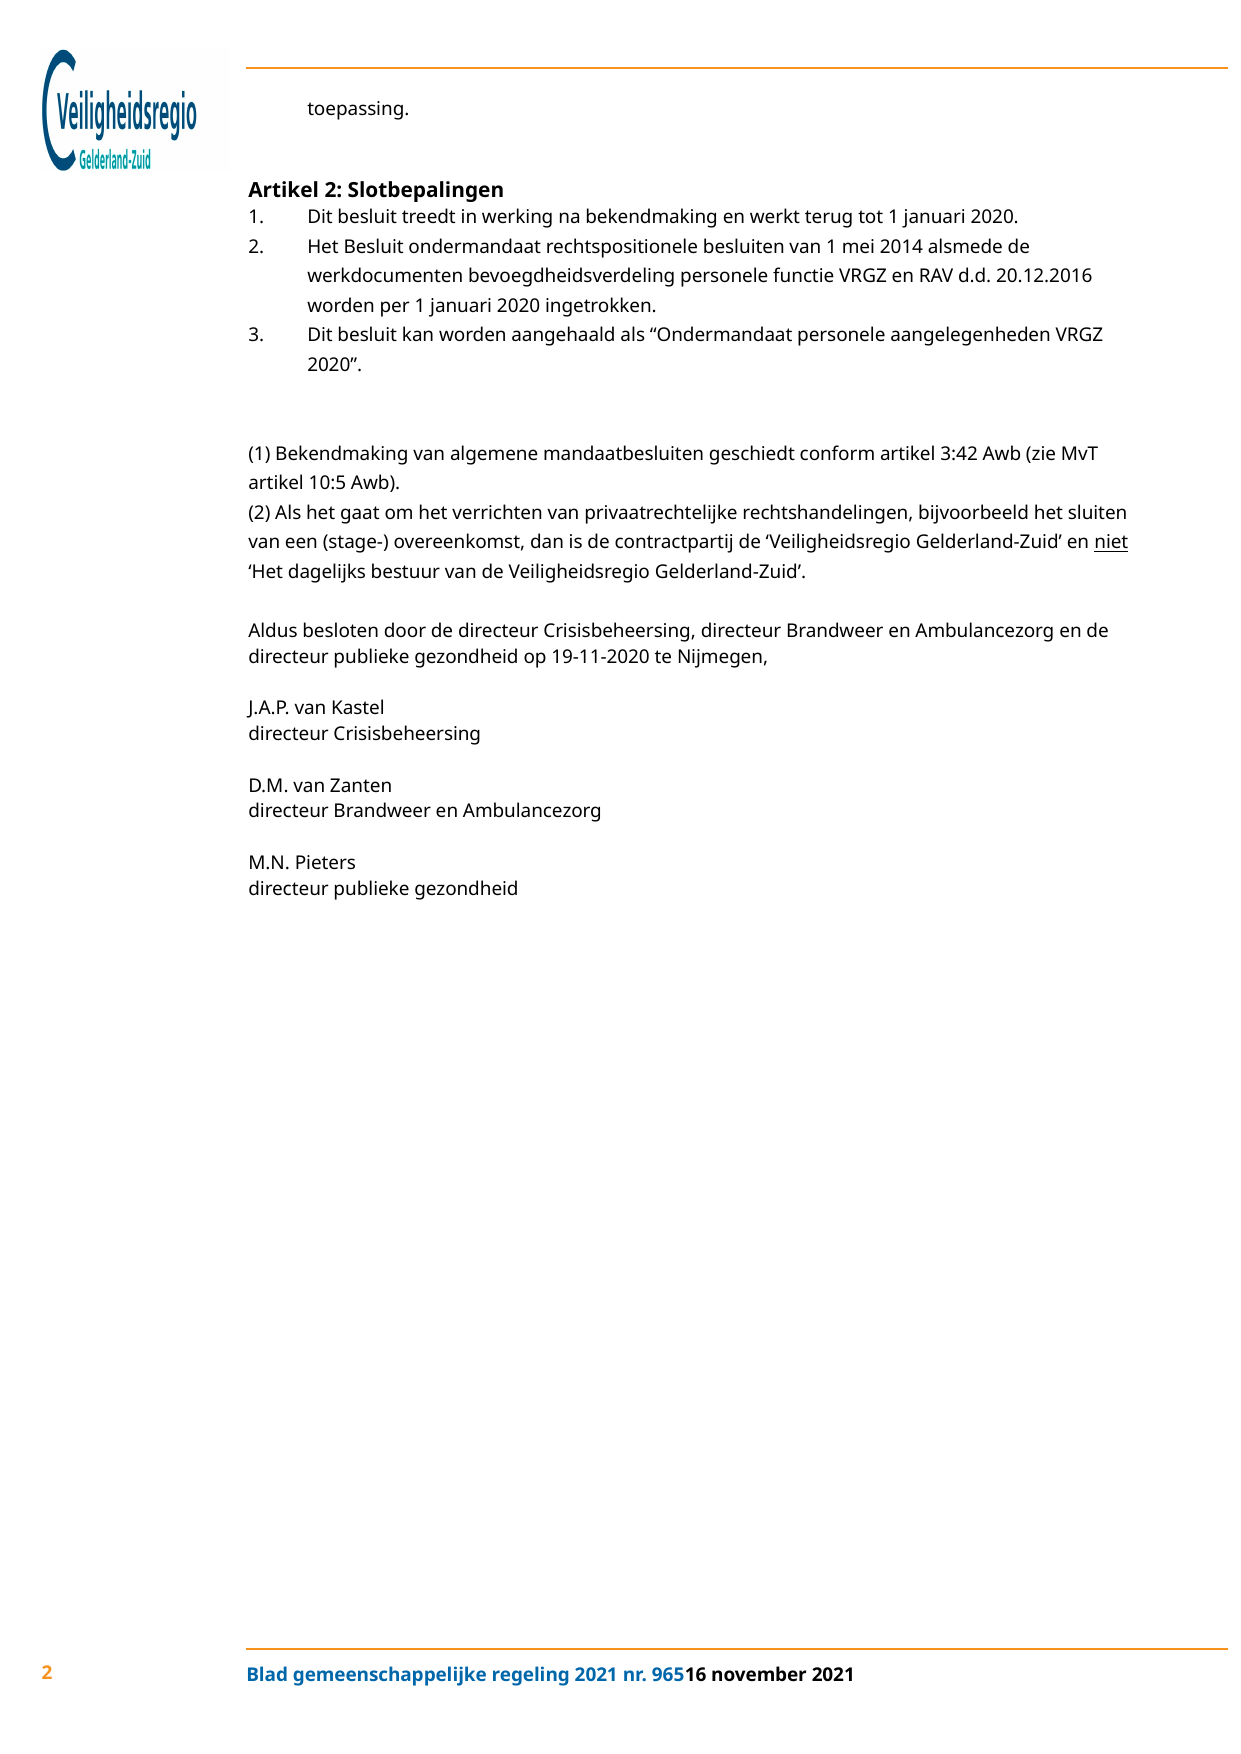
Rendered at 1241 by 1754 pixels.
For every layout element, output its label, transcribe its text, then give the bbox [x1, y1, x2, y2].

text (2) Als het gaat om het verrichten van privaatrechtelijke rechtshandelingen, bijvoorbeeld het sluiten van een (stage-) overeenkomst, dan is de contractpartij de ‘Veiligheidsregio Gelderland-Zuid’ en niet ‘Het dagelijks bestuur van de Veiligheidsregio Gelderland-Zuid’. [248, 499, 1152, 584]
text directeur publieke gezondheid [248, 875, 1152, 900]
list toepassing. [248, 95, 1152, 121]
text (1) Bekendmaking van algemene mandaatbesluiten geschiedt conform artikel 3:42 Awb (zie MvT artikel 10:5 Awb). [248, 440, 1152, 495]
text D.M. van Zanten [248, 772, 1152, 797]
list Dit besluit treedt in werking na bekendmaking en werkt terug tot 1 januari 2020. [248, 203, 1152, 229]
text Aldus besloten door de directeur Crisisbeheersing, directeur Brandweer en Ambulancezorg en de directeur publieke gezondheid op 19-11-2020 te Nijmegen, [248, 617, 1152, 669]
list Het Besluit ondermandaat rechtspositionele besluiten van 1 mei 2014 alsmede de werkdocumenten bevoegdheidsverdeling personele functie VRGZ en RAV d.d. 20.12.2016 worden per 1 januari 2020 ingetrokken. [248, 233, 1152, 318]
picture [41, 47, 231, 172]
text directeur Crisisbeheersing [248, 720, 1152, 746]
text J.A.P. van Kastel [248, 694, 1152, 720]
text Artikel 2: Slotbepalingen [248, 175, 1152, 203]
text M.N. Pieters [248, 849, 1152, 875]
list Dit besluit kan worden aangehaald als “Ondermandaat personele aangelegenheden VRGZ 2020”. [248, 322, 1152, 377]
text directeur Brandweer en Ambulancezorg [248, 797, 1152, 823]
